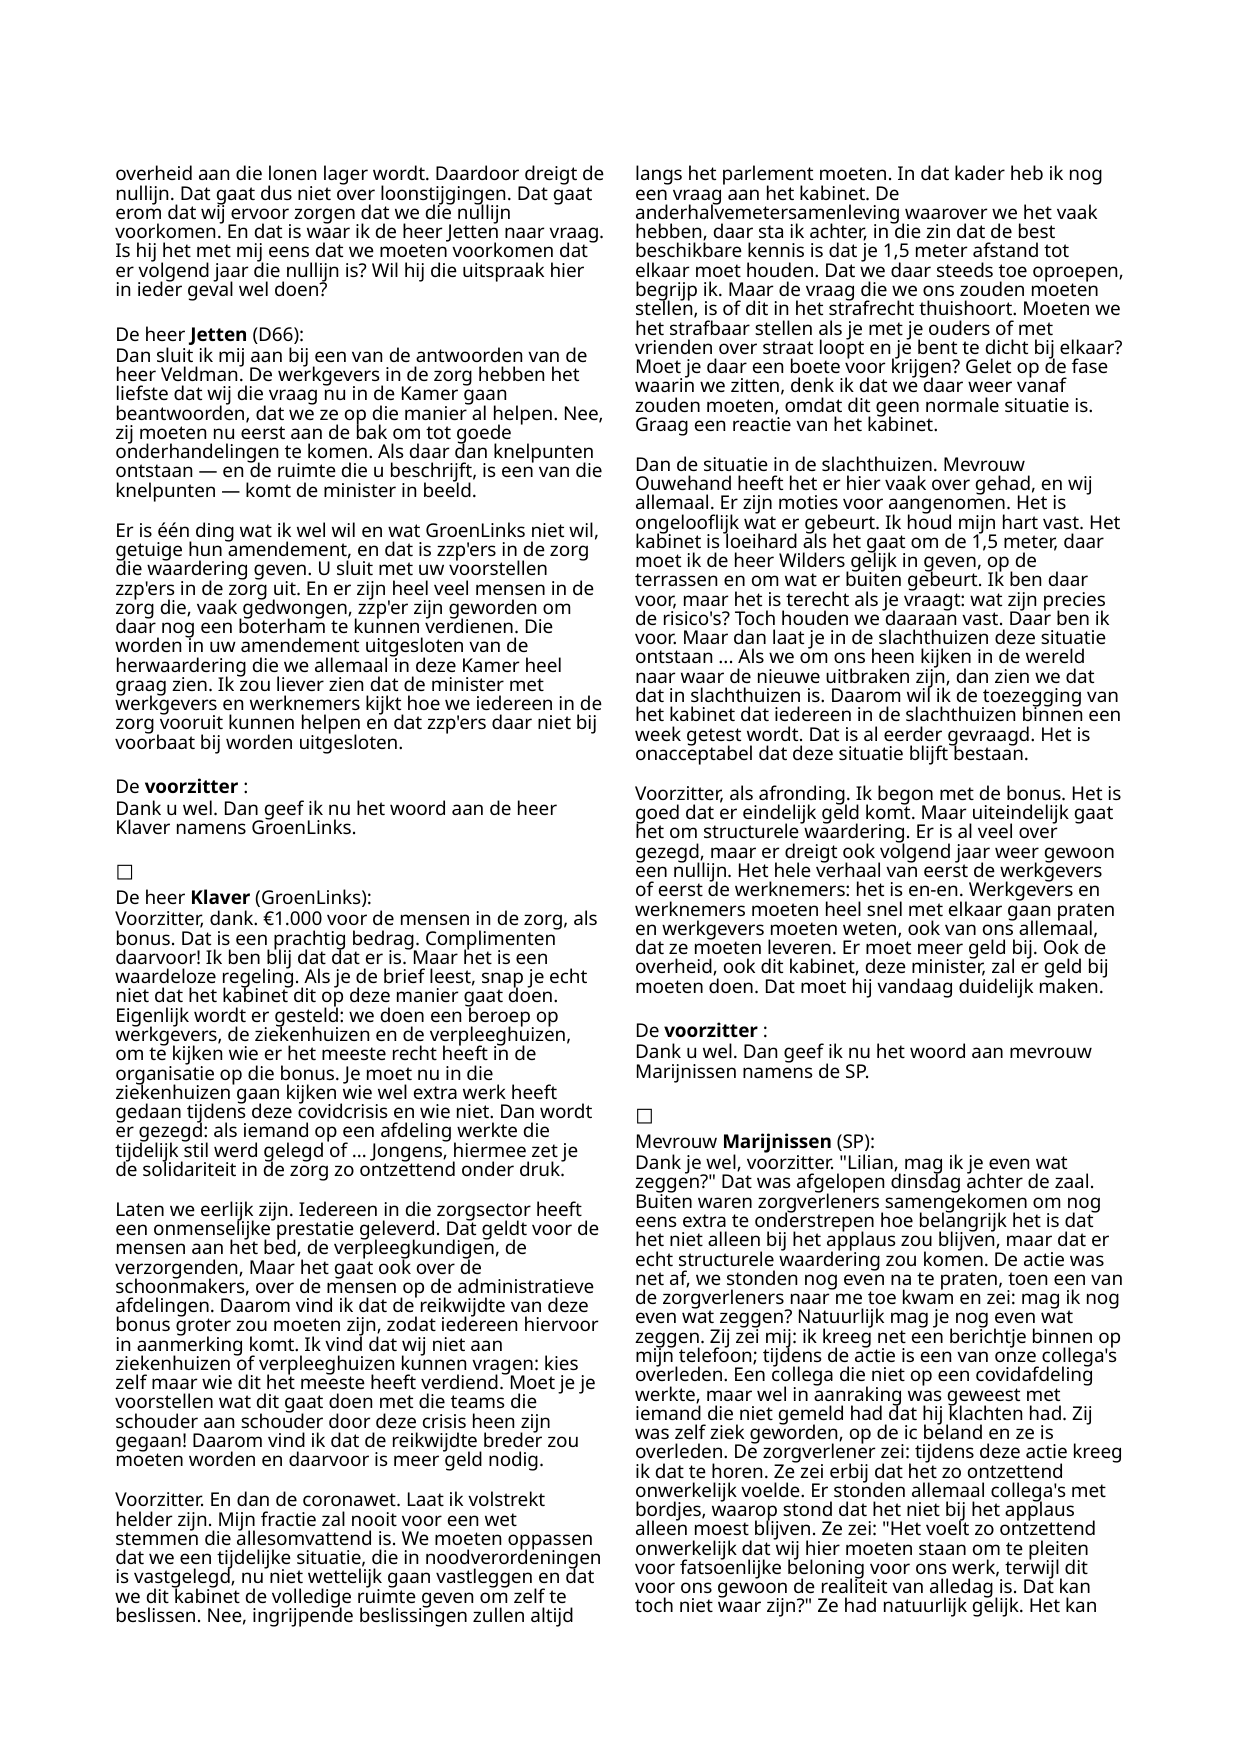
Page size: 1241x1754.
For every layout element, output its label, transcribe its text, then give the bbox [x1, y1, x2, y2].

text Dank u wel. Dan geef ik nu het woord aan mevrouw Marijnissen namens de SP. [635, 1043, 1125, 1082]
text Voorzitter, dank. €1.000 voor de mensen in de zorg, als bonus. Dat is een prachtig bedrag. Complimenten daarvoor! Ik ben blij dat dat er is. Maar het is een waardeloze regeling. Als je de brief leest, snap je echt niet dat het kabinet dit op deze manier gaat doen. Eigenlijk wordt er gesteld: we doen een beroep op werkgevers, de ziekenhuizen en de verpleeghuizen, om te kijken wie er het meeste recht heeft in de organisatie op die bonus. Je moet nu in die ziekenhuizen gaan kijken wie wel extra werk heeft gedaan tijdens deze covidcrisis en wie niet. Dan wordt er gezegd: als iemand op een afdeling werkte die tijdelijk stil werd gelegd of … Jongens, hiermee zet je de solidariteit in de zorg zo ontzettend onder druk. [115, 910, 605, 1180]
text Dank u wel. Dan geef ik nu het woord aan de heer Klaver namens GroenLinks. [115, 799, 605, 838]
text Er is één ding wat ik wel wil en wat GroenLinks niet wil, getuige hun amendement, en dat is zzp'ers in de zorg die waardering geven. U sluit met uw voorstellen zzp'ers in de zorg uit. En er zijn heel veel mensen in de zorg die, vaak gedwongen, zzp'er zijn geworden om daar nog een boterham te kunnen verdienen. Die worden in uw amendement uitgesloten van de herwaardering die we allemaal in deze Kamer heel graag zien. Ik zou liever zien dat de minister met werkgevers en werknemers kijkt hoe we iedereen in de zorg vooruit kunnen helpen en dat zzp'ers daar niet bij voorbaat bij worden uitgesloten. [115, 522, 605, 753]
text ⬜ [635, 1103, 1125, 1128]
text Dan sluit ik mij aan bij een van de antwoorden van de heer Veldman. De werkgevers in de zorg hebben het liefste dat wij die vraag nu in de Kamer gaan beantwoorden, dat we ze op die manier al helpen. Nee, zij moeten nu eerst aan de bak om tot goede onderhandelingen te komen. Als daar dan knelpunten ontstaan — en de ruimte die u beschrijft, is een van die knelpunten — komt de minister in beeld. [115, 347, 605, 501]
text De heer Klaver (GroenLinks): [115, 884, 605, 910]
text De voorzitter : [115, 774, 605, 799]
text Dan de situatie in de slachthuizen. Mevrouw Ouwehand heeft het er hier vaak over gehad, en wij allemaal. Er zijn moties voor aangenomen. Het is ongelooflijk wat er gebeurt. Ik houd mijn hart vast. Het kabinet is loeihard als het gaat om de 1,5 meter, daar moet ik de heer Wilders gelijk in geven, op de terrassen en om wat er buiten gebeurt. Ik ben daar voor, maar het is terecht als je vraagt: wat zijn precies de risico's? Toch houden we daaraan vast. Daar ben ik voor. Maar dan laat je in de slachthuizen deze situatie ontstaan ... Als we om ons heen kijken in de wereld naar waar de nieuwe uitbraken zijn, dan zien we dat dat in slachthuizen is. Daarom wil ik de toezegging van het kabinet dat iedereen in de slachthuizen binnen een week getest wordt. Dat is al eerder gevraagd. Het is onacceptabel dat deze situatie blijft bestaan. [635, 456, 1125, 764]
text De voorzitter : [635, 1018, 1125, 1043]
text De heer Jetten (D66): [115, 321, 605, 347]
text overheid aan die lonen lager wordt. Daardoor dreigt de nullijn. Dat gaat dus niet over loonstijgingen. Dat gaat erom dat wij ervoor zorgen dat we die nullijn voorkomen. En dat is waar ik de heer Jetten naar vraag. Is hij het met mij eens dat we moeten voorkomen dat er volgend jaar die nullijn is? Wil hij die uitspraak hier in ieder geval wel doen? [115, 165, 605, 300]
text langs het parlement moeten. In dat kader heb ik nog een vraag aan het kabinet. De anderhalvemetersamenleving waarover we het vaak hebben, daar sta ik achter, in die zin dat de best beschikbare kennis is dat je 1,5 meter afstand tot elkaar moet houden. Dat we daar steeds toe oproepen, begrijp ik. Maar de vraag die we ons zouden moeten stellen, is of dit in het strafrecht thuishoort. Moeten we het strafbaar stellen als je met je ouders of met vrienden over straat loopt en je bent te dicht bij elkaar? Moet je daar een boete voor krijgen? Gelet op de fase waarin we zitten, denk ik dat we daar weer vanaf zouden moeten, omdat dit geen normale situatie is. Graag een reactie van het kabinet. [635, 165, 1125, 435]
text Laten we eerlijk zijn. Iedereen in die zorgsector heeft een onmenselijke prestatie geleverd. Dat geldt voor de mensen aan het bed, de verpleegkundigen, de verzorgenden, Maar het gaat ook over de schoonmakers, over de mensen op de administratieve afdelingen. Daarom vind ik dat de reikwijdte van deze bonus groter zou moeten zijn, zodat iedereen hiervoor in aanmerking komt. Ik vind dat wij niet aan ziekenhuizen of verpleeghuizen kunnen vragen: kies zelf maar wie dit het meeste heeft verdiend. Moet je je voorstellen wat dit gaat doen met die teams die schouder aan schouder door deze crisis heen zijn gegaan! Daarom vind ik dat de reikwijdte breder zou moeten worden en daarvoor is meer geld nodig. [115, 1201, 605, 1471]
text Voorzitter. En dan de coronawet. Laat ik volstrekt helder zijn. Mijn fractie zal nooit voor een wet stemmen die allesomvattend is. We moeten oppassen dat we een tijdelijke situatie, die in noodverordeningen is vastgelegd, nu niet wettelijk gaan vastleggen en dat we dit kabinet de volledige ruimte geven om zelf te beslissen. Nee, ingrijpende beslissingen zullen altijd [115, 1491, 605, 1626]
text Dank je wel, voorzitter. "Lilian, mag ik je even wat zeggen?" Dat was afgelopen dinsdag achter de zaal. Buiten waren zorgverleners samengekomen om nog eens extra te onderstrepen hoe belangrijk het is dat het niet alleen bij het applaus zou blijven, maar dat er echt structurele waardering zou komen. De actie was net af, we stonden nog even na te praten, toen een van de zorgverleners naar me toe kwam en zei: mag ik nog even wat zeggen? Natuurlijk mag je nog even wat zeggen. Zij zei mij: ik kreeg net een berichtje binnen op mijn telefoon; tijdens de actie is een van onze collega's overleden. Een collega die niet op een covidafdeling werkte, maar wel in aanraking was geweest met iemand die niet gemeld had dat hij klachten had. Zij was zelf ziek geworden, op de ic beland en ze is overleden. De zorgverlener zei: tijdens deze actie kreeg ik dat te horen. Ze zei erbij dat het zo ontzettend onwerkelijk voelde. Er stonden allemaal collega's met bordjes, waarop stond dat het niet bij het applaus alleen moest blijven. Ze zei: "Het voelt zo ontzettend onwerkelijk dat wij hier moeten staan om te pleiten voor fatsoenlijke beloning voor ons werk, terwijl dit voor ons gewoon de realiteit van alledag is. Dat kan toch niet waar zijn?" Ze had natuurlijk gelijk. Het kan [635, 1154, 1125, 1617]
text Mevrouw Marijnissen (SP): [635, 1128, 1125, 1154]
text Voorzitter, als afronding. Ik begon met de bonus. Het is goed dat er eindelijk geld komt. Maar uiteindelijk gaat het om structurele waardering. Er is al veel over gezegd, maar er dreigt ook volgend jaar weer gewoon een nullijn. Het hele verhaal van eerst de werkgevers of eerst de werknemers: het is en-en. Werkgevers en werknemers moeten heel snel met elkaar gaan praten en werkgevers moeten weten, ook van ons allemaal, dat ze moeten leveren. Er moet meer geld bij. Ook de overheid, ook dit kabinet, deze minister, zal er geld bij moeten doen. Dat moet hij vandaag duidelijk maken. [635, 785, 1125, 997]
text ⬜ [115, 859, 605, 884]
